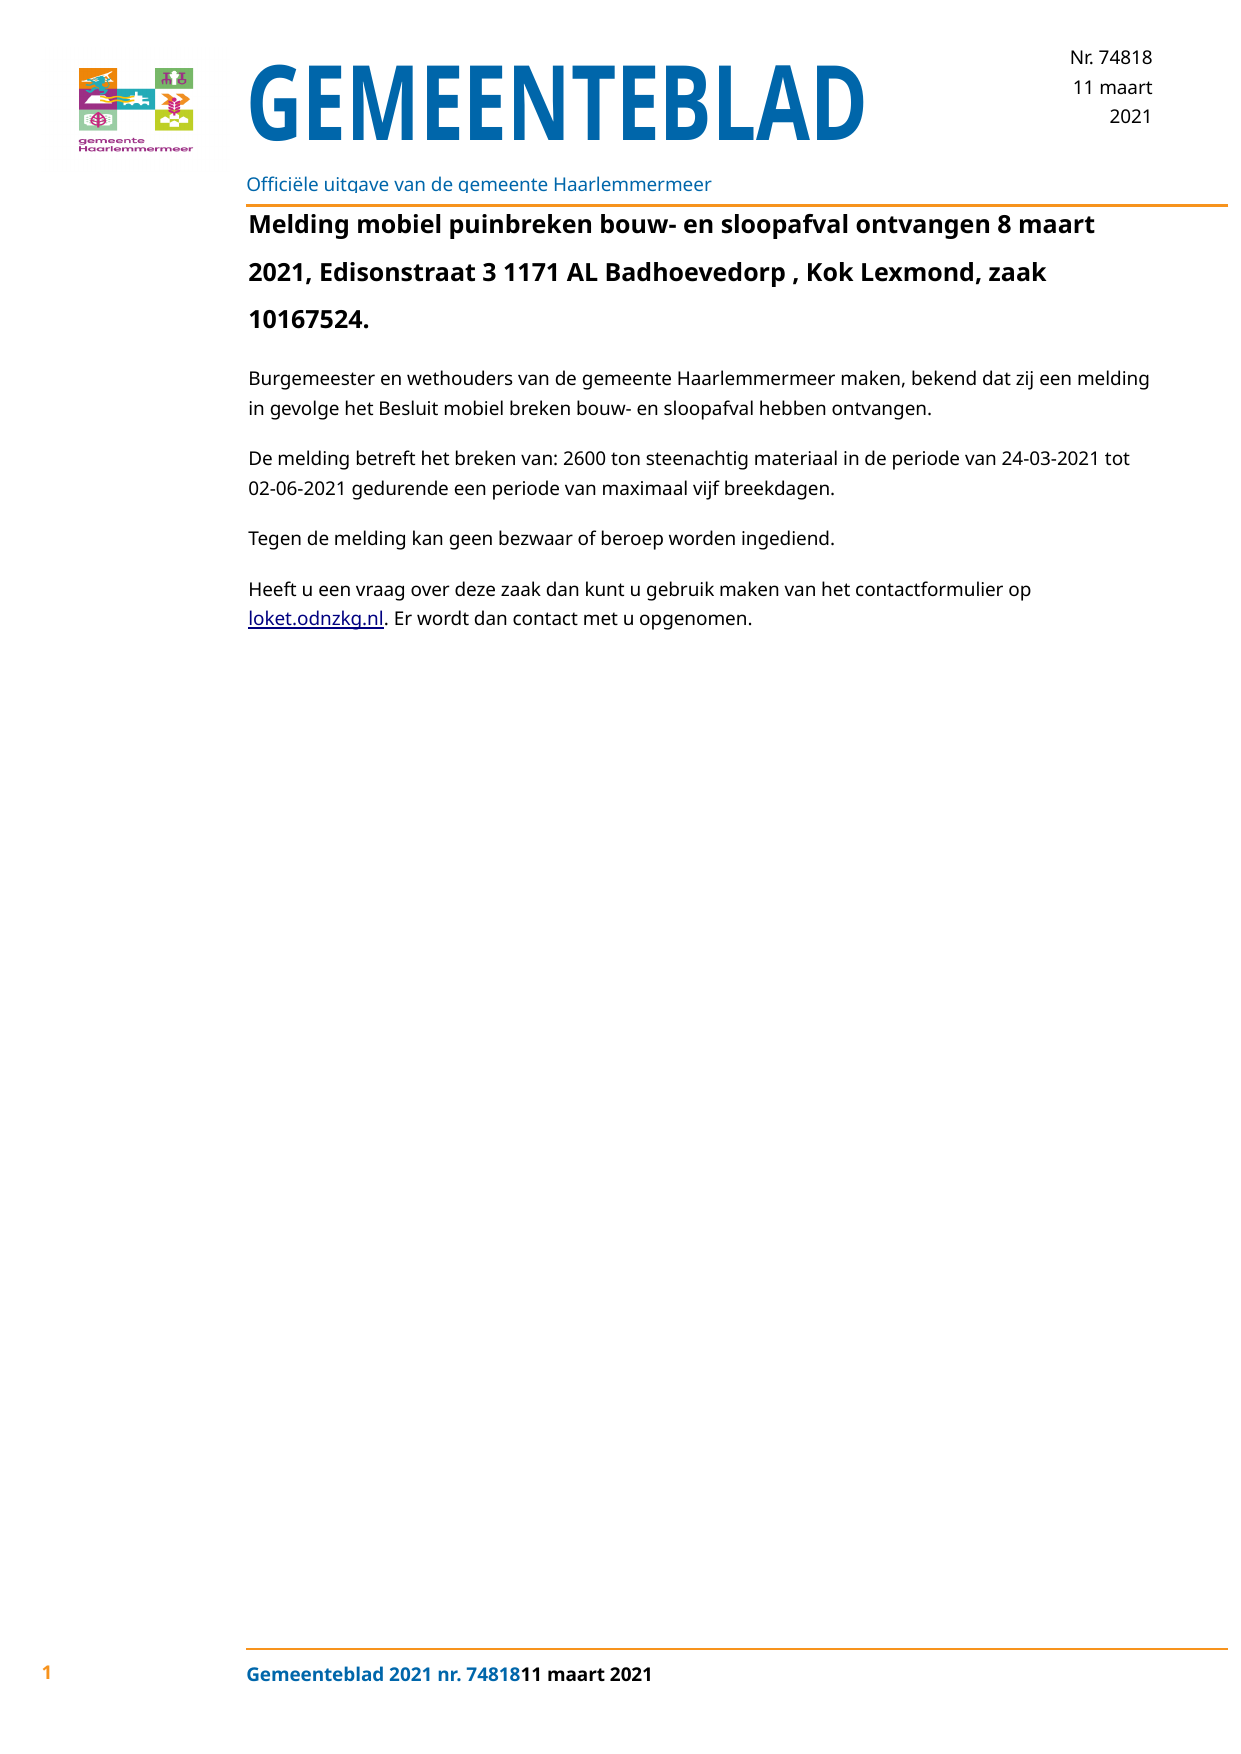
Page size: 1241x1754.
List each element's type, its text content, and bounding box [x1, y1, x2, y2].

text Melding mobiel puinbreken bouw- en sloopafval ontvangen 8 maart 2021, Edisonstraat 3 1171 AL Badhoevedorp , Kok Lexmond, zaak 10167524. [248, 207, 1152, 336]
text De melding betreft het breken van: 2600 ton steenachtig materiaal in de periode van 24-03-2021 tot 02-06-2021 gedurende een periode van maximaal vijf breekdagen. [248, 446, 1152, 501]
text Heeft u een vraag over deze zaak dan kunt u gebruik maken van het contactformulier op loket.odnzkg.nl. Er wordt dan contact met u opgenomen. [248, 576, 1152, 631]
text Burgemeester en wethouders van de gemeente Haarlemmermeer maken, bekend dat zij een melding in gevolge het Besluit mobiel breken bouw- en sloopafval hebben ontvangen. [248, 366, 1152, 421]
picture [41, 47, 231, 172]
text Tegen de melding kan geen bezwaar of beroep worden ingediend. [248, 526, 1152, 551]
